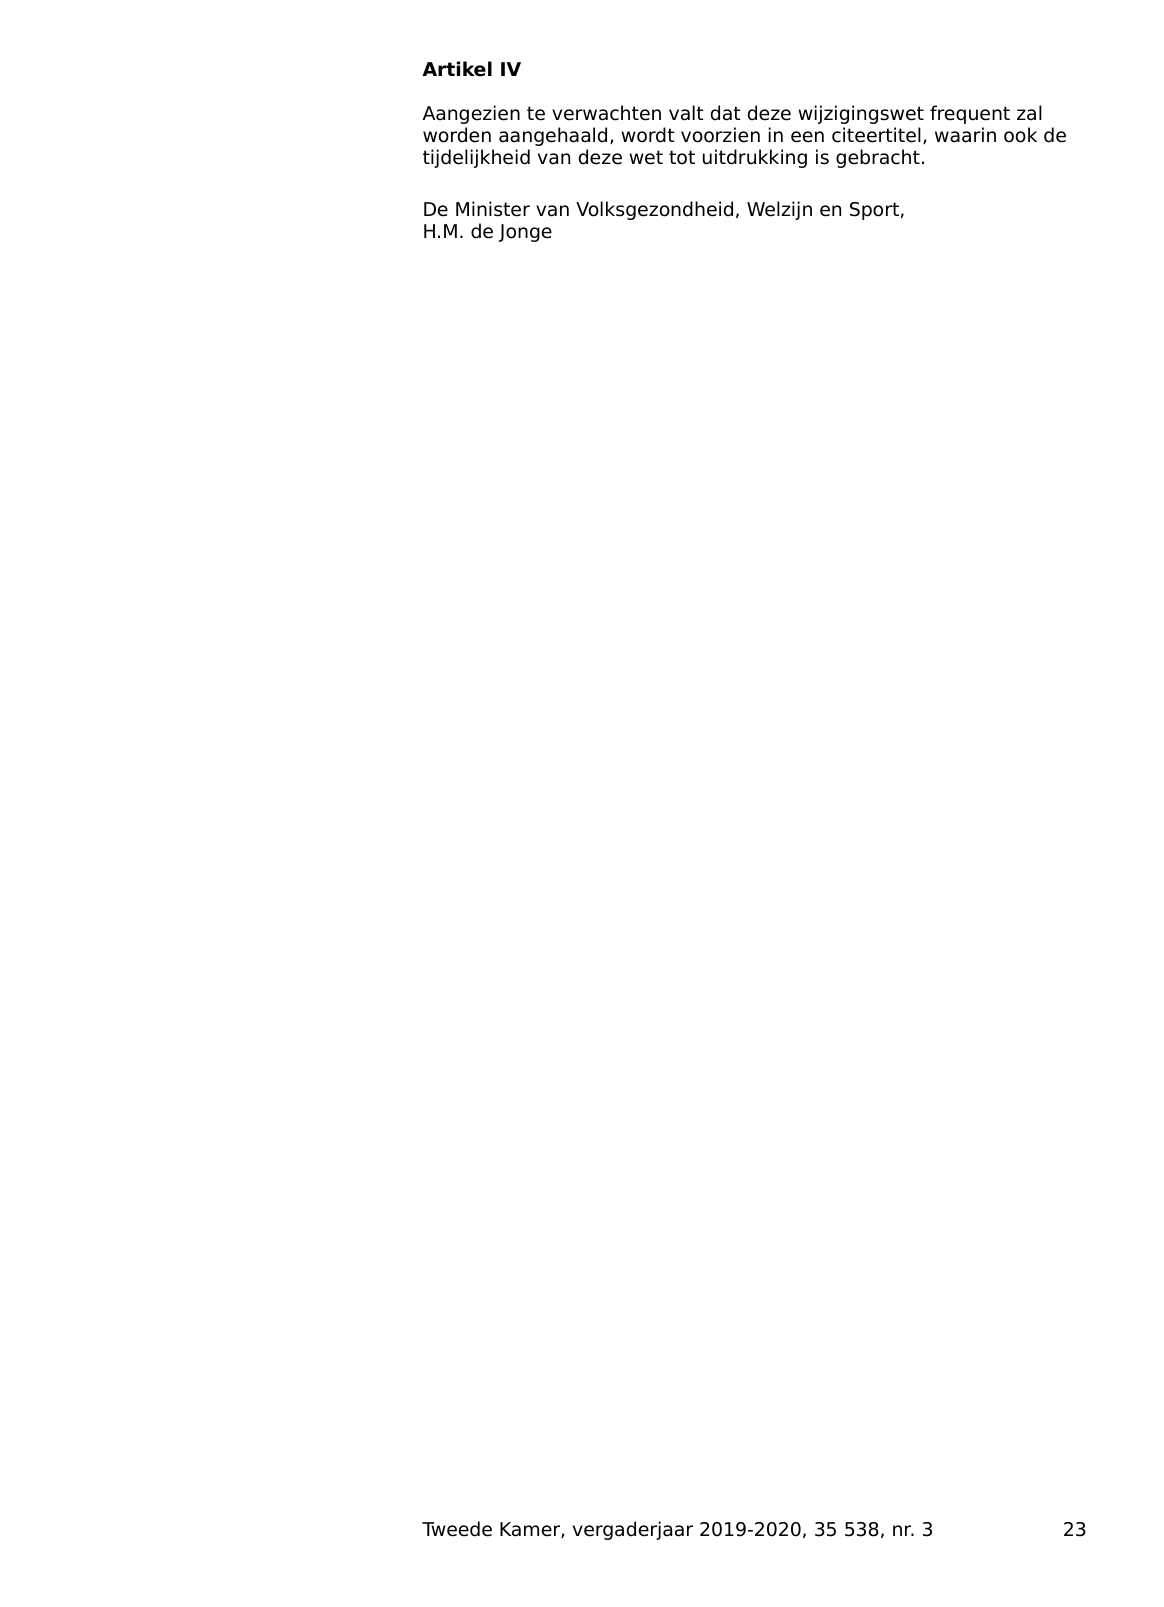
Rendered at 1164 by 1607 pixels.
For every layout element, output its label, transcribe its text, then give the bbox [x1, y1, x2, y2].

text Aangezien te verwachten valt dat deze wijzigingswet frequent zal worden aangehaald, wordt voorzien in een citeertitel, waarin ook de tijdelijkheid van deze wet tot uitdrukking is gebracht. [422, 103, 1087, 169]
text De Minister van Volksgezondheid, Welzijn en Sport, H.M. de Jonge [422, 199, 1087, 243]
subtitle Artikel IV [422, 59, 1087, 81]
